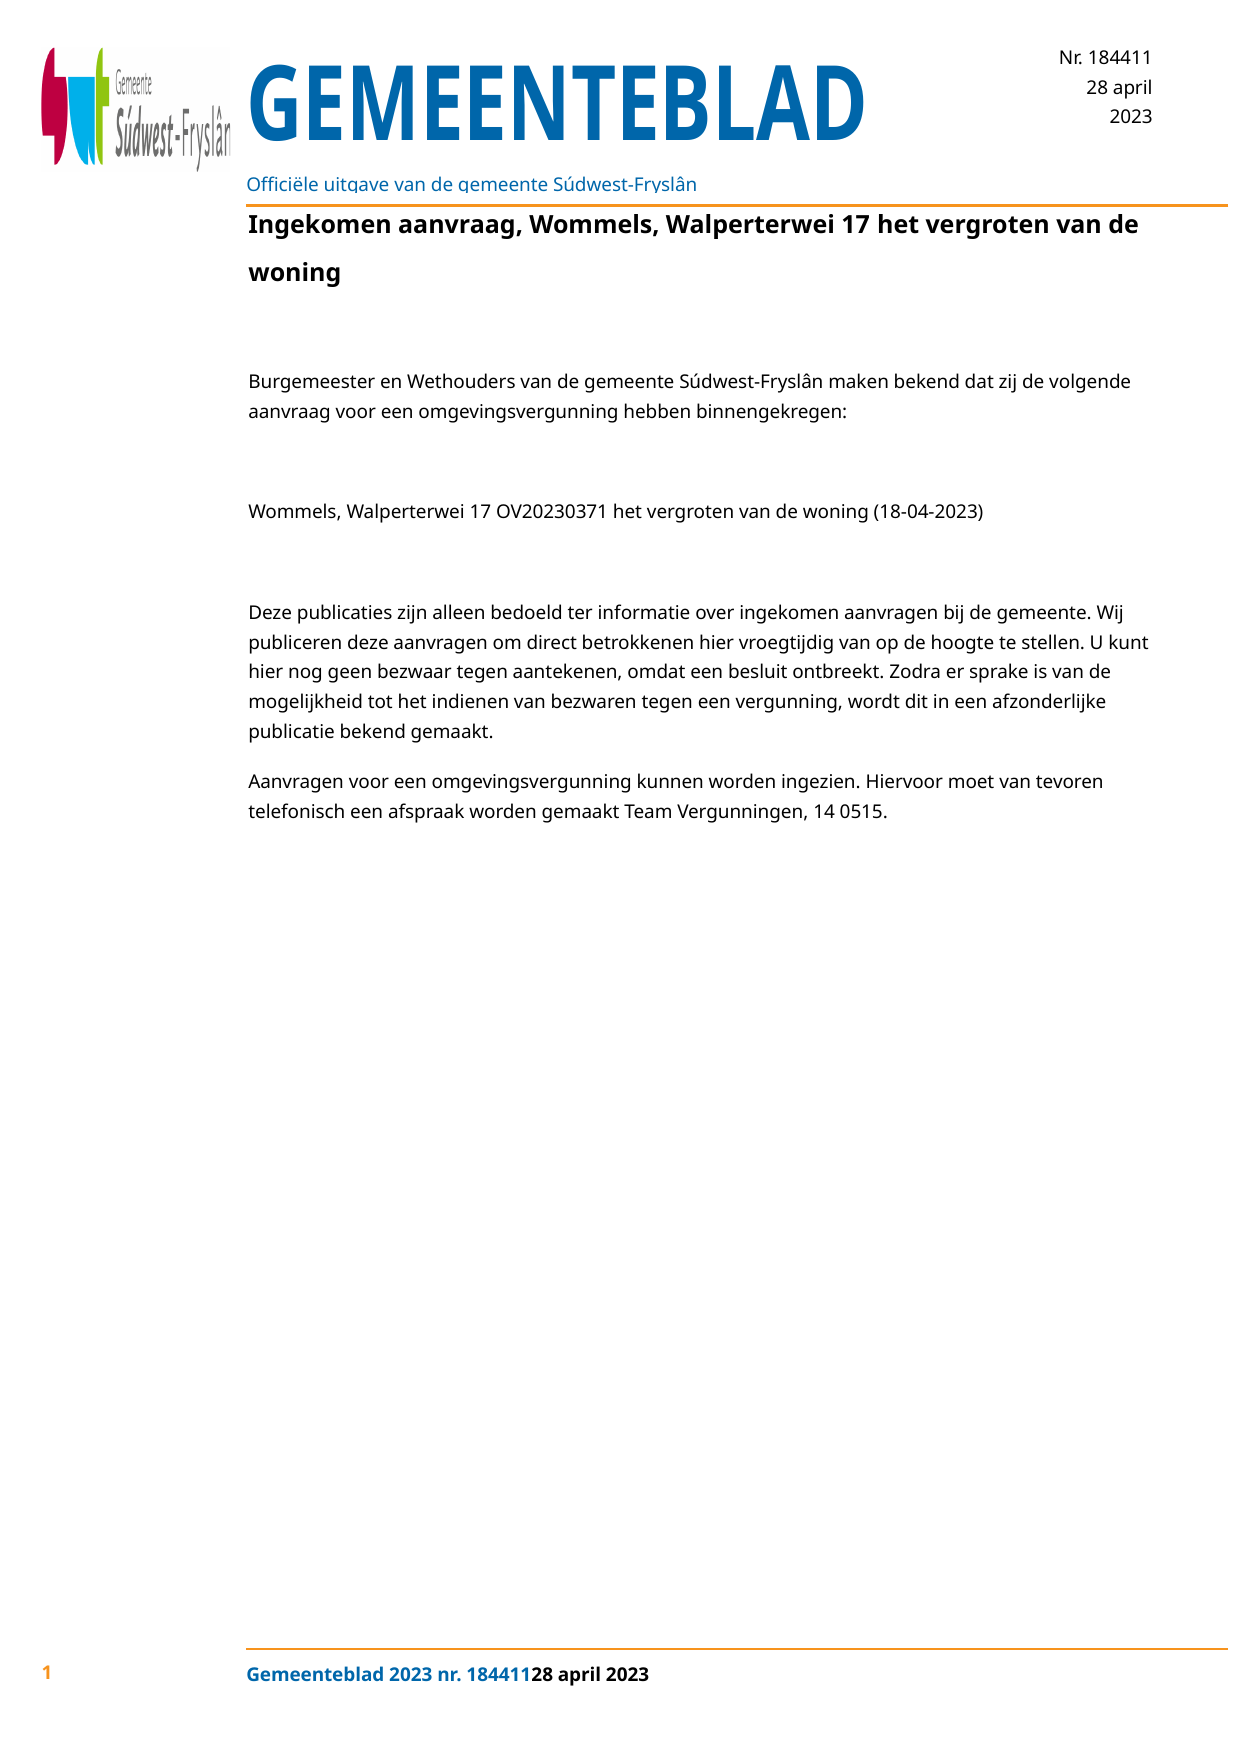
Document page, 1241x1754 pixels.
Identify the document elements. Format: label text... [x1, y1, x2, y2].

text Deze publicaties zijn alleen bedoeld ter informatie over ingekomen aanvragen bij de gemeente. Wij publiceren deze aanvragen om direct betrokkenen hier vroegtijdig van op de hoogte te stellen. U kunt hier nog geen bezwaar tegen aantekenen, omdat een besluit ontbreekt. Zodra er sprake is van de mogelijkheid tot het indienen van bezwaren tegen een vergunning, wordt dit in een afzonderlijke publicatie bekend gemaakt. [248, 599, 1152, 744]
text Ingekomen aanvraag, Wommels, Walperterwei 17 het vergroten van de woning [248, 207, 1152, 288]
text Burgemeester en Wethouders van de gemeente Súdwest-Fryslân maken bekend dat zij de volgende aanvraag voor een omgevingsvergunning hebben binnengekregen: [248, 368, 1152, 424]
picture [41, 47, 231, 172]
text Wommels, Walperterwei 17 OV20230371 het vergroten van de woning (18-04-2023) [248, 499, 1152, 524]
text Aanvragen voor een omgevingsvergunning kunnen worden ingezien. Hiervoor moet van tevoren telefonisch een afspraak worden gemaakt Team Vergunningen, 14 0515. [248, 768, 1152, 824]
